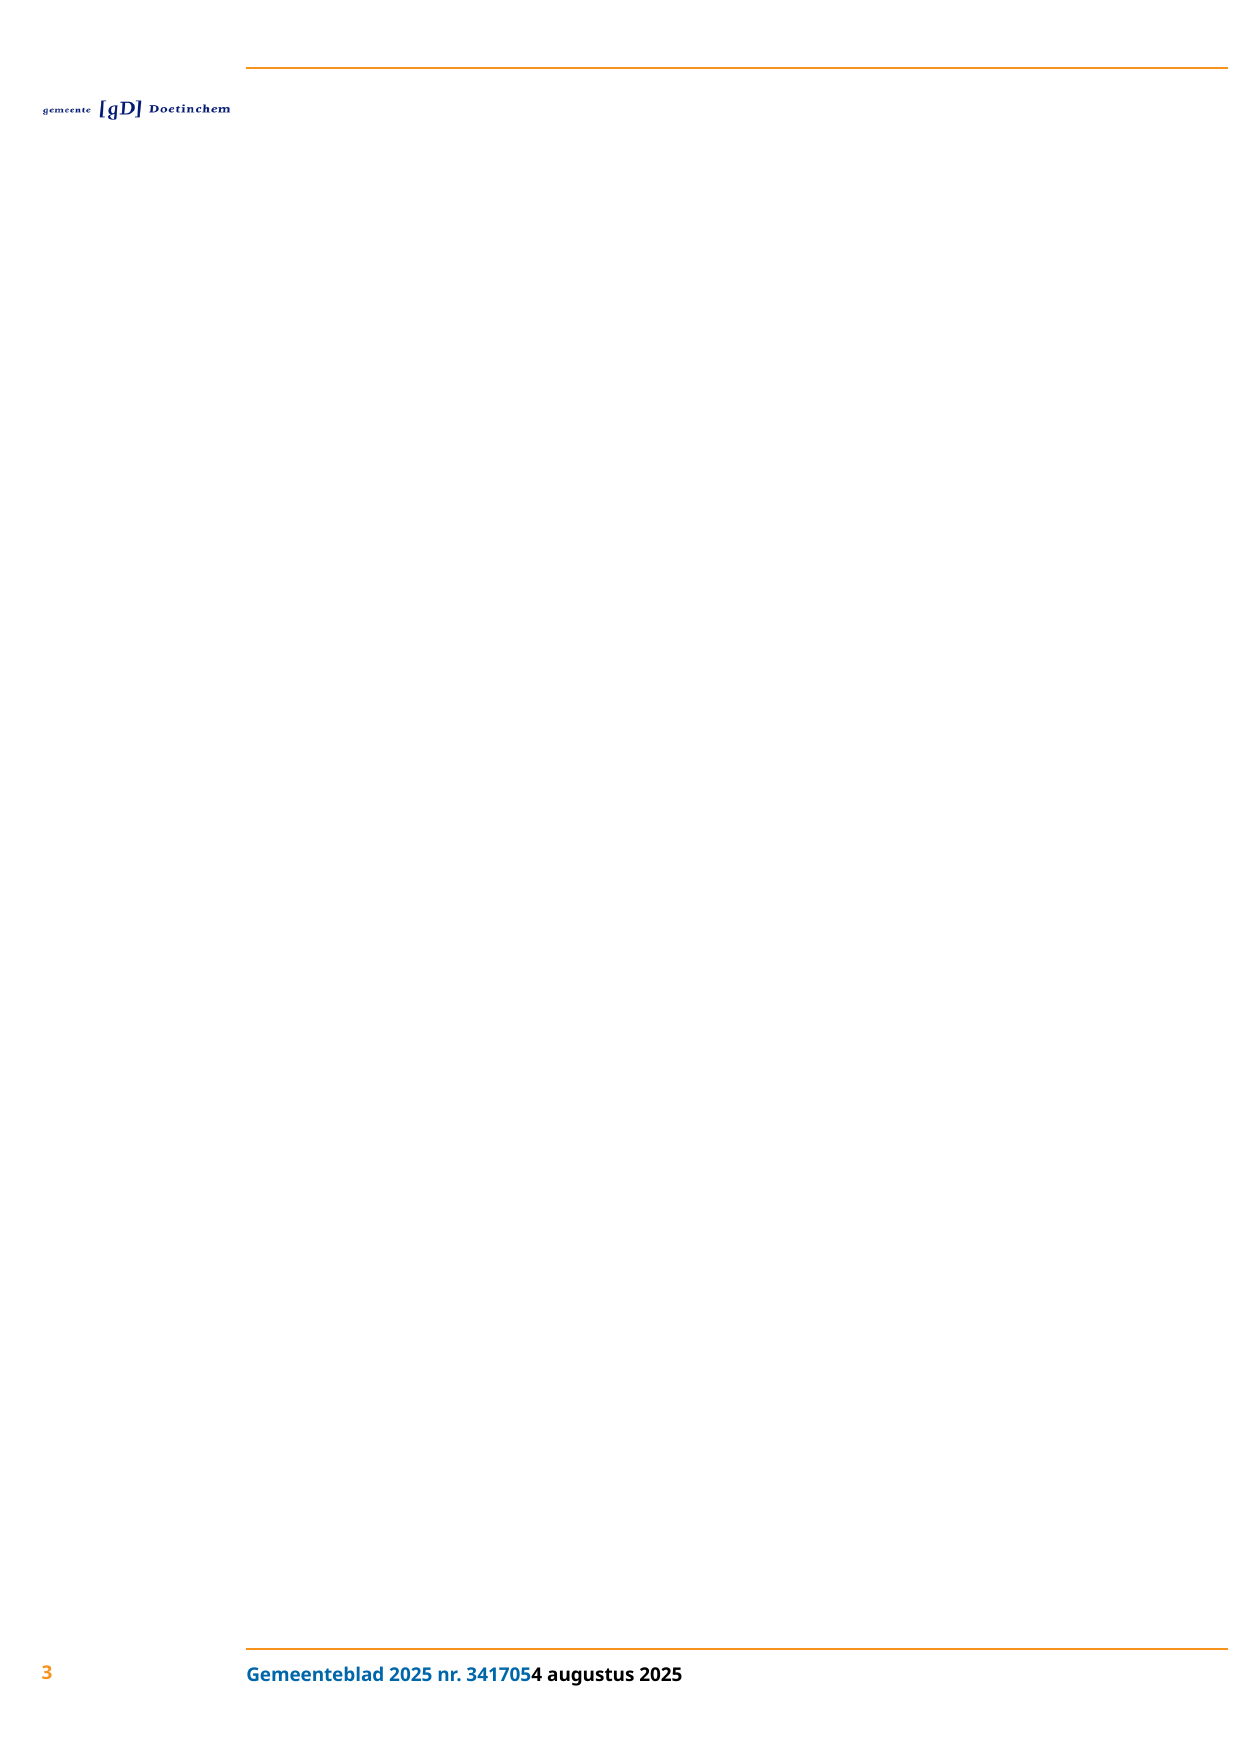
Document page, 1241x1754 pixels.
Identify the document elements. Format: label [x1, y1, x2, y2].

picture [41, 47, 231, 172]
